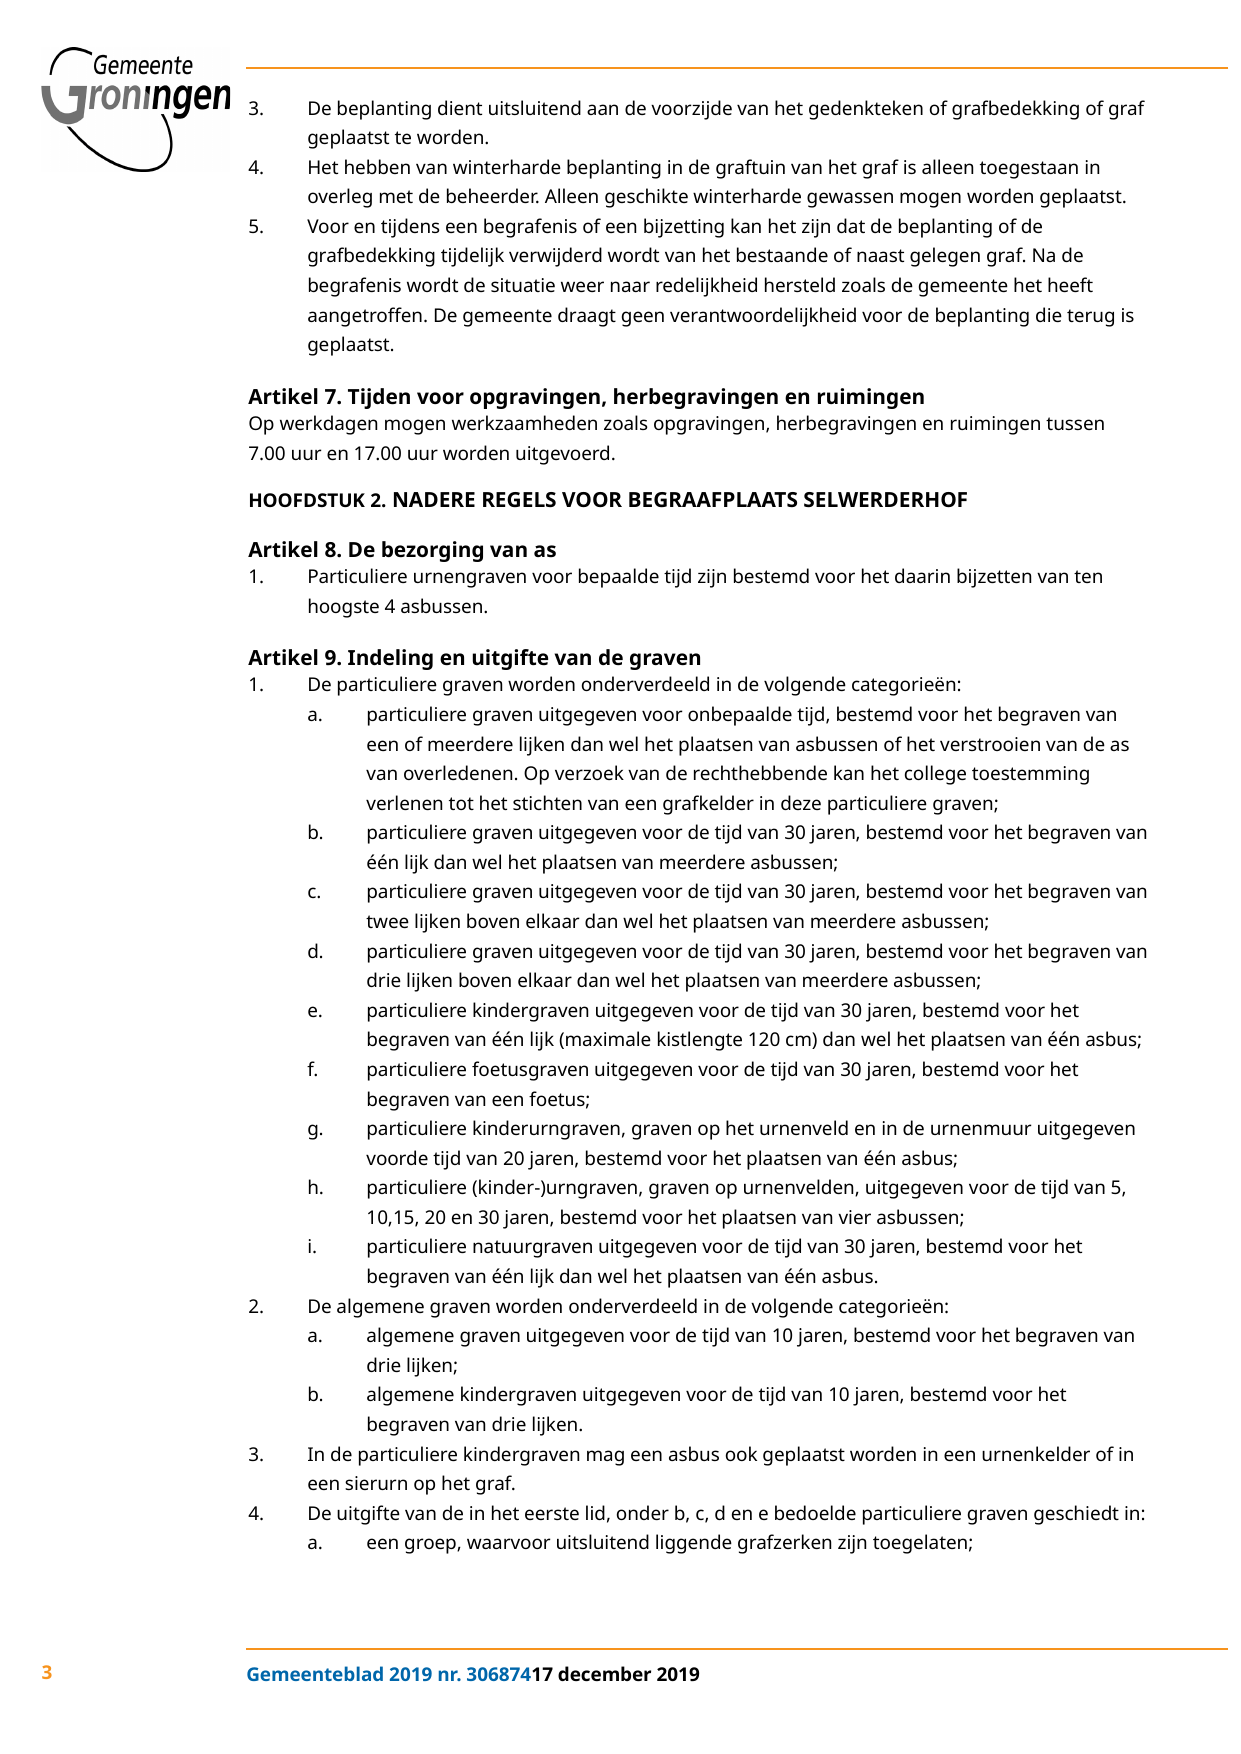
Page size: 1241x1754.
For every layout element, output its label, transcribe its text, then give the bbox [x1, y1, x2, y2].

list particuliere natuurgraven uitgegeven voor de tijd van 30 jaren, bestemd voor het begraven van één lijk dan wel het plaatsen van één asbus. [307, 1234, 1152, 1289]
text Artikel 8. De bezorging van as [248, 535, 1152, 563]
list particuliere graven uitgegeven voor onbepaalde tijd, bestemd voor het begraven van een of meerdere lijken dan wel het plaatsen van asbussen of het verstrooien van de as van overledenen. Op verzoek van de rechthebbende kan het college toestemming verlenen tot het stichten van een grafkelder in deze particuliere graven; [307, 701, 1152, 816]
list particuliere foetusgraven uitgegeven voor de tijd van 30 jaren, bestemd voor het begraven van een foetus; [307, 1056, 1152, 1112]
list particuliere (kinder-)urngraven, graven op urnenvelden, uitgegeven voor de tijd van 5, 10,15, 20 en 30 jaren, bestemd voor het plaatsen van vier asbussen; [307, 1174, 1152, 1230]
list De particuliere graven worden onderverdeeld in de volgende categorieën: [248, 672, 1152, 697]
list De beplanting dient uitsluitend aan de voorzijde van het gedenkteken of grafbedekking of graf geplaatst te worden. [248, 95, 1152, 150]
list Voor en tijdens een begrafenis of een bijzetting kan het zijn dat de beplanting of de grafbedekking tijdelijk verwijderd wordt van het bestaande of naast gelegen graf. Na de begrafenis wordt de situatie weer naar redelijkheid hersteld zoals de gemeente het heeft aangetroffen. De gemeente draagt geen verantwoordelijkheid voor de beplanting die terug is geplaatst. [248, 213, 1152, 357]
list algemene kindergraven uitgegeven voor de tijd van 10 jaren, bestemd voor het begraven van drie lijken. [307, 1382, 1152, 1437]
list De uitgifte van de in het eerste lid, onder b, c, d en e bedoelde particuliere graven geschiedt in: [248, 1500, 1152, 1526]
list een groep, waarvoor uitsluitend liggende grafzerken zijn toegelaten; [307, 1529, 1152, 1555]
list particuliere graven uitgegeven voor de tijd van 30 jaren, bestemd voor het begraven van twee lijken boven elkaar dan wel het plaatsen van meerdere asbussen; [307, 879, 1152, 934]
list In de particuliere kindergraven mag een asbus ook geplaatst worden in een urnenkelder of in een sierurn op het graf. [248, 1441, 1152, 1496]
list particuliere kinderurngraven, graven op het urnenveld en in de urnenmuur uitgegeven voorde tijd van 20 jaren, bestemd voor het plaatsen van één asbus; [307, 1115, 1152, 1171]
picture [41, 47, 231, 172]
list particuliere graven uitgegeven voor de tijd van 30 jaren, bestemd voor het begraven van één lijk dan wel het plaatsen van meerdere asbussen; [307, 819, 1152, 875]
list De algemene graven worden onderverdeeld in de volgende categorieën: [248, 1293, 1152, 1319]
list particuliere graven uitgegeven voor de tijd van 30 jaren, bestemd voor het begraven van drie lijken boven elkaar dan wel het plaatsen van meerdere asbussen; [307, 938, 1152, 993]
list particuliere kindergraven uitgegeven voor de tijd van 30 jaren, bestemd voor het begraven van één lijk (maximale kistlengte 120 cm) dan wel het plaatsen van één asbus; [307, 997, 1152, 1052]
text Artikel 9. Indeling en uitgifte van de graven [248, 643, 1152, 672]
list Particuliere urnengraven voor bepaalde tijd zijn bestemd voor het daarin bijzetten van ten hoogste 4 asbussen. [248, 563, 1152, 618]
list Het hebben van winterharde beplanting in de graftuin van het graf is alleen toegestaan in overleg met de beheerder. Alleen geschikte winterharde gewassen mogen worden geplaatst. [248, 154, 1152, 209]
text Op werkdagen mogen werkzaamheden zoals opgravingen, herbegravingen en ruimingen tussen 7.00 uur en 17.00 uur worden uitgevoerd. [248, 410, 1152, 466]
text Artikel 7. Tijden voor opgravingen, herbegravingen en ruimingen [248, 382, 1152, 410]
list algemene graven uitgegeven voor de tijd van 10 jaren, bestemd voor het begraven van drie lijken; [307, 1322, 1152, 1378]
text HOOFDSTUK 2. NADERE REGELS VOOR BEGRAAFPLAATS SELWERDERHOF [248, 486, 1152, 514]
